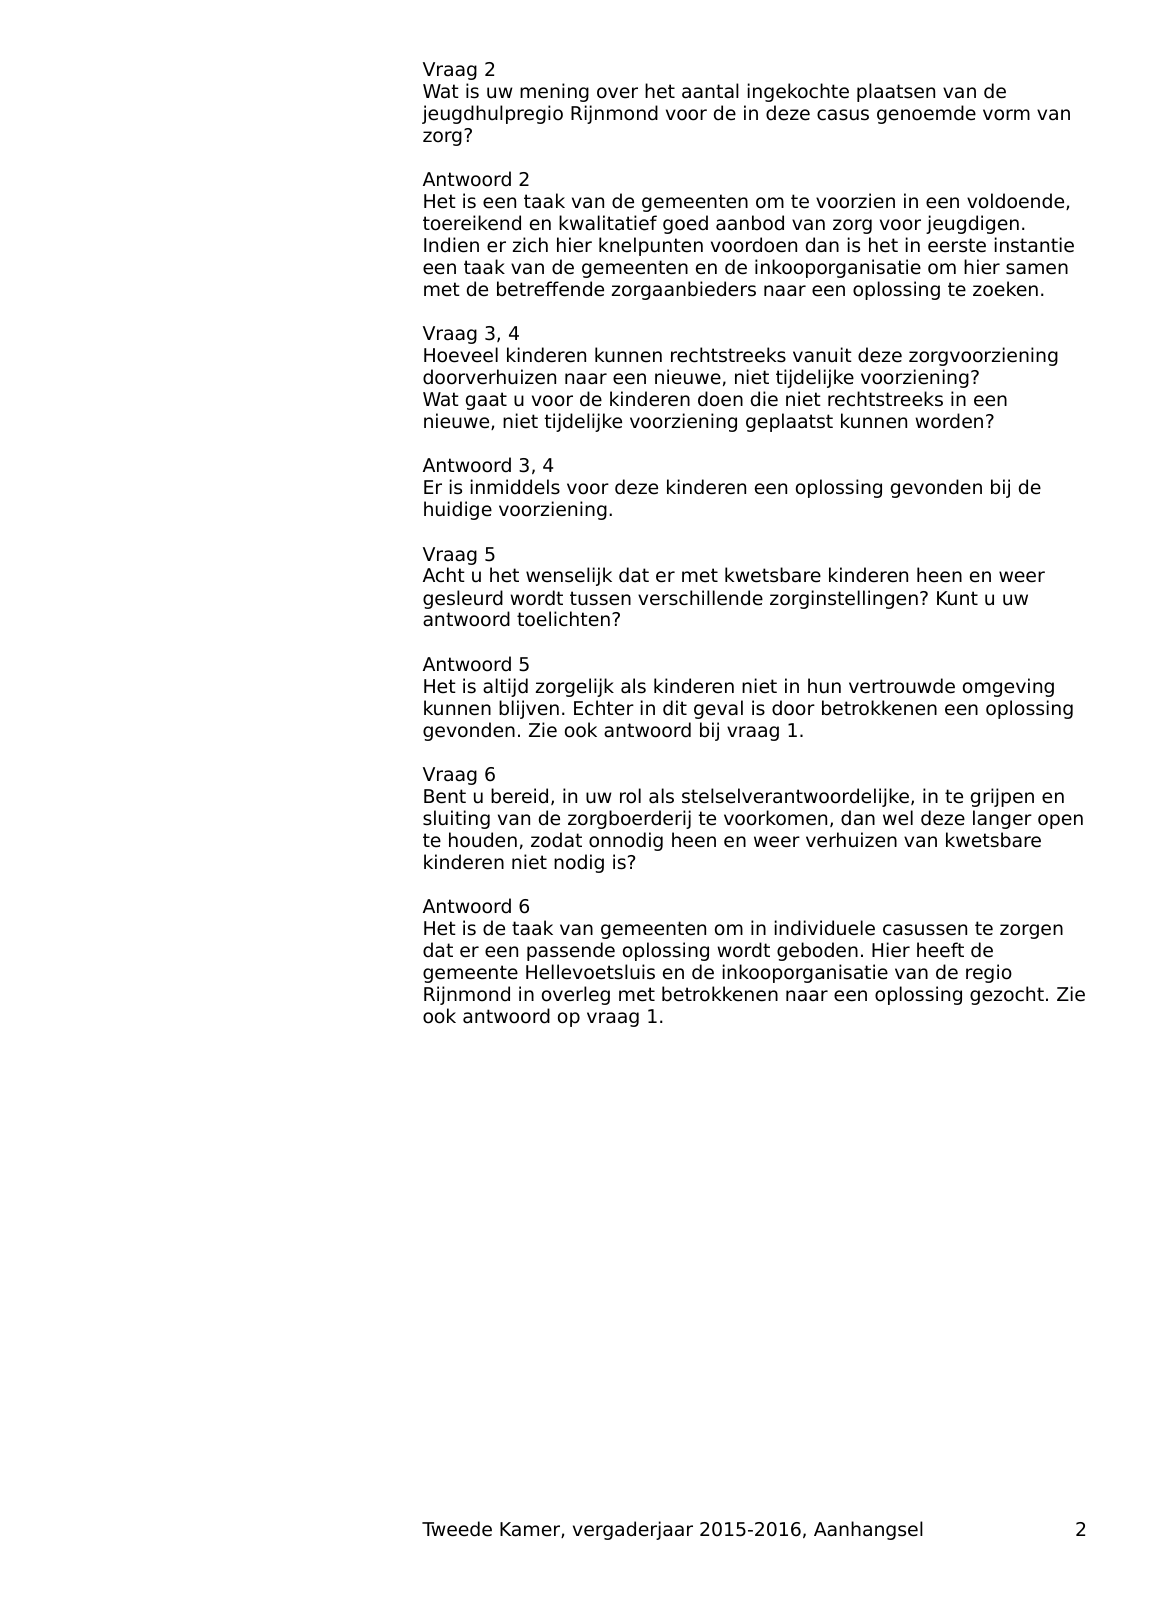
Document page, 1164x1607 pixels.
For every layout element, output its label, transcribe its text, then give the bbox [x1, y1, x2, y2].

text Vraag 5 [422, 543, 1087, 565]
text Antwoord 6 [422, 896, 1087, 918]
text Vraag 2 [422, 59, 1087, 81]
text Bent u bereid, in uw rol als stelselverantwoordelijke, in te grijpen en sluiting van de zorgboerderij te voorkomen, dan wel deze langer open te houden, zodat onnodig heen en weer verhuizen van kwetsbare kinderen niet nodig is? [422, 786, 1087, 873]
text Wat is uw mening over het aantal ingekochte plaatsen van de jeugdhulpregio Rijnmond voor de in deze casus genoemde vorm van zorg? [422, 81, 1087, 147]
text Vraag 3, 4 [422, 323, 1087, 345]
text Acht u het wenselijk dat er met kwetsbare kinderen heen en weer gesleurd wordt tussen verschillende zorginstellingen? Kunt u uw antwoord toelichten? [422, 565, 1087, 631]
text Het is een taak van de gemeenten om te voorzien in een voldoende, toereikend en kwalitatief goed aanbod van zorg voor jeugdigen. Indien er zich hier knelpunten voordoen dan is het in eerste instantie een taak van de gemeenten en de inkooporganisatie om hier samen met de betreffende zorgaanbieders naar een oplossing te zoeken. [422, 191, 1087, 301]
text Wat gaat u voor de kinderen doen die niet rechtstreeks in een nieuwe, niet tijdelijke voorziening geplaatst kunnen worden? [422, 389, 1087, 433]
text Antwoord 3, 4 [422, 455, 1087, 477]
text Vraag 6 [422, 764, 1087, 786]
text Het is de taak van gemeenten om in individuele casussen te zorgen dat er een passende oplossing wordt geboden. Hier heeft de gemeente Hellevoetsluis en de inkooporganisatie van de regio Rijnmond in overleg met betrokkenen naar een oplossing gezocht. Zie ook antwoord op vraag 1. [422, 918, 1087, 1028]
text Het is altijd zorgelijk als kinderen niet in hun vertrouwde omgeving kunnen blijven. Echter in dit geval is door betrokkenen een oplossing gevonden. Zie ook antwoord bij vraag 1. [422, 676, 1087, 741]
text Hoeveel kinderen kunnen rechtstreeks vanuit deze zorgvoorziening doorverhuizen naar een nieuwe, niet tijdelijke voorziening? [422, 345, 1087, 389]
text Er is inmiddels voor deze kinderen een oplossing gevonden bij de huidige voorziening. [422, 477, 1087, 521]
text Antwoord 5 [422, 653, 1087, 676]
text Antwoord 2 [422, 169, 1087, 191]
